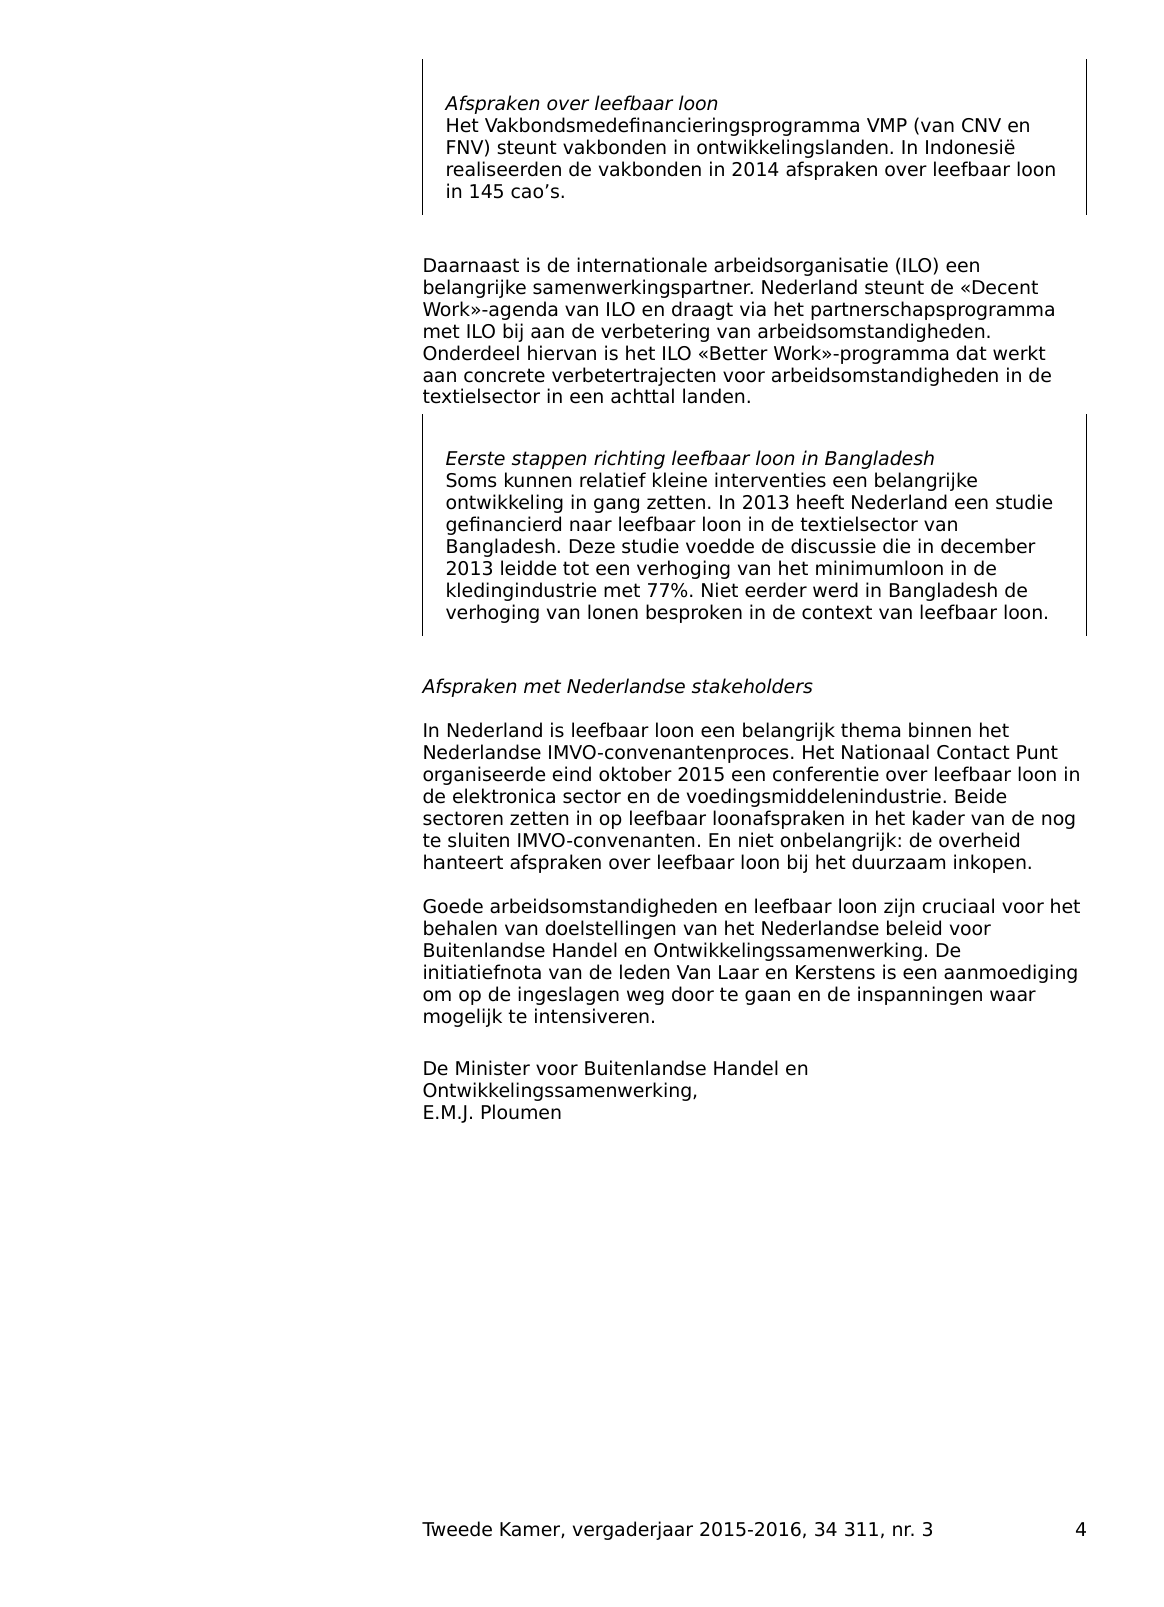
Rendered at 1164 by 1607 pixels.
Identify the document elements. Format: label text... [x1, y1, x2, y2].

text De Minister voor Buitenlandse Handel en Ontwikkelingssamenwerking, E.M.J. Ploumen [422, 1058, 1087, 1124]
text Goede arbeidsomstandigheden en leefbaar loon zijn cruciaal voor het behalen van doelstellingen van het Nederlandse beleid voor Buitenlandse Handel en Ontwikkelingssamenwerking. De initiatiefnota van de leden Van Laar en Kerstens is een aanmoediging om op de ingeslagen weg door te gaan en de inspanningen waar mogelijk te intensiveren. [422, 896, 1087, 1028]
table_header Afspraken over leefbaar loon Het Vakbondsmedefinancieringsprogramma VMP (van CNV en FNV) steunt vakbonden in ontwikkelingslanden. In Indonesië realiseerden de vakbonden in 2014 afspraken over leefbaar loon in 145 cao’s. [423, 59, 1086, 215]
text In Nederland is leefbaar loon een belangrijk thema binnen het Nederlandse IMVO-convenantenproces. Het Nationaal Contact Punt organiseerde eind oktober 2015 een conferentie over leefbaar loon in de elektronica sector en de voedingsmiddelenindustrie. Beide sectoren zetten in op leefbaar loonafspraken in het kader van de nog te sluiten IMVO-convenanten. En niet onbelangrijk: de overheid hanteert afspraken over leefbaar loon bij het duurzaam inkopen. [422, 720, 1087, 874]
text Daarnaast is de internationale arbeidsorganisatie (ILO) een belangrijke samenwerkingspartner. Nederland steunt de «Decent Work»-agenda van ILO en draagt via het partnerschapsprogramma met ILO bij aan de verbetering van arbeidsomstandigheden. Onderdeel hiervan is het ILO «Better Work»-programma dat werkt aan concrete verbetertrajecten voor arbeidsomstandigheden in de textielsector in een achttal landen. [422, 254, 1087, 408]
table_header Eerste stappen richting leefbaar loon in Bangladesh Soms kunnen relatief kleine interventies een belangrijke ontwikkeling in gang zetten. In 2013 heeft Nederland een studie gefinancierd naar leefbaar loon in de textielsector van Bangladesh. Deze studie voedde de discussie die in december 2013 leidde tot een verhoging van het minimumloon in de kledingindustrie met 77%. Niet eerder werd in Bangladesh de verhoging van lonen besproken in de context van leefbaar loon. [423, 414, 1086, 636]
subtitle Afspraken met Nederlandse stakeholders [422, 676, 1087, 698]
